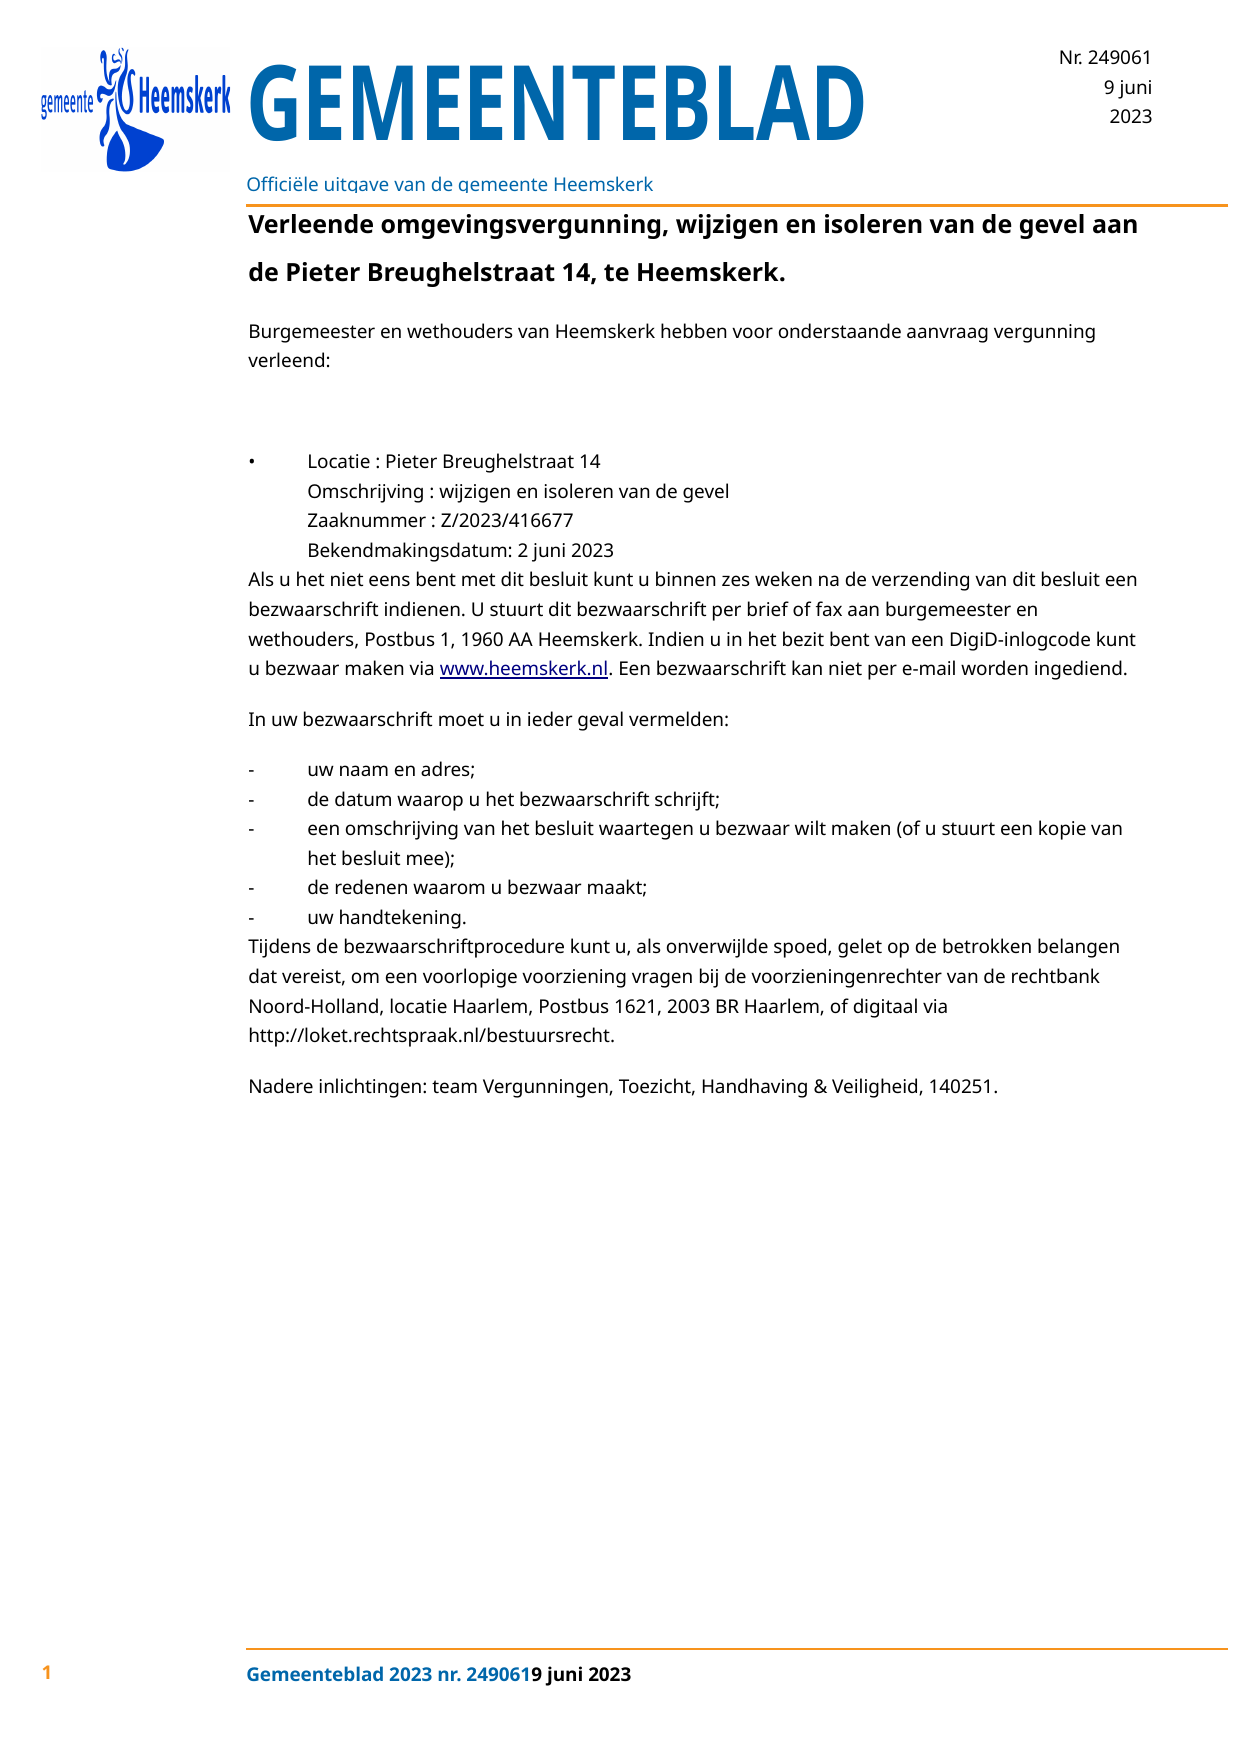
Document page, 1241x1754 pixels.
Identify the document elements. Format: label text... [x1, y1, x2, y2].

list uw handtekening. [248, 904, 1152, 930]
text Burgemeester en wethouders van Heemskerk hebben voor onderstaande aanvraag vergunning verleend: [248, 318, 1152, 373]
text Verleende omgevingsvergunning, wijzigen en isoleren van de gevel aan de Pieter Breughelstraat 14, te Heemskerk. [248, 207, 1152, 288]
text Tijdens de bezwaarschriftprocedure kunt u, als onverwijlde spoed, gelet op de betrokken belangen dat vereist, om een voorlopige voorziening vragen bij de voorzieningenrechter van de rechtbank Noord-Holland, locatie Haarlem, Postbus 1621, 2003 BR Haarlem, of digitaal via http://loket.rechtspraak.nl/bestuursrecht. [248, 934, 1152, 1048]
picture [41, 47, 231, 172]
text In uw bezwaarschrift moet u in ieder geval vermelden: [248, 706, 1152, 732]
list de redenen waarom u bezwaar maakt; [248, 874, 1152, 900]
list een omschrijving van het besluit waartegen u bezwaar wilt maken (of u stuurt een kopie van het besluit mee); [248, 815, 1152, 871]
list Locatie : Pieter Breughelstraat 14 [248, 448, 1152, 474]
text Als u het niet eens bent met dit besluit kunt u binnen zes weken na de verzending van dit besluit een bezwaarschrift indienen. U stuurt dit bezwaarschrift per brief of fax aan burgemeester en wethouders, Postbus 1, 1960 AA Heemskerk. Indien u in het bezit bent van een DigiD-inlogcode kunt u bezwaar maken via www.heemskerk.nl. Een bezwaarschrift kan niet per e-mail worden ingediend. [248, 567, 1152, 681]
text Nadere inlichtingen: team Vergunningen, Toezicht, Handhaving & Veiligheid, 140251. [248, 1073, 1152, 1099]
list Zaaknummer : Z/2023/416677 [248, 507, 1152, 533]
list Bekendmakingsdatum: 2 juni 2023 [248, 537, 1152, 563]
list de datum waarop u het bezwaarschrift schrijft; [248, 786, 1152, 812]
list Omschrijving : wijzigen en isoleren van de gevel [248, 478, 1152, 504]
list uw naam en adres; [248, 756, 1152, 782]
